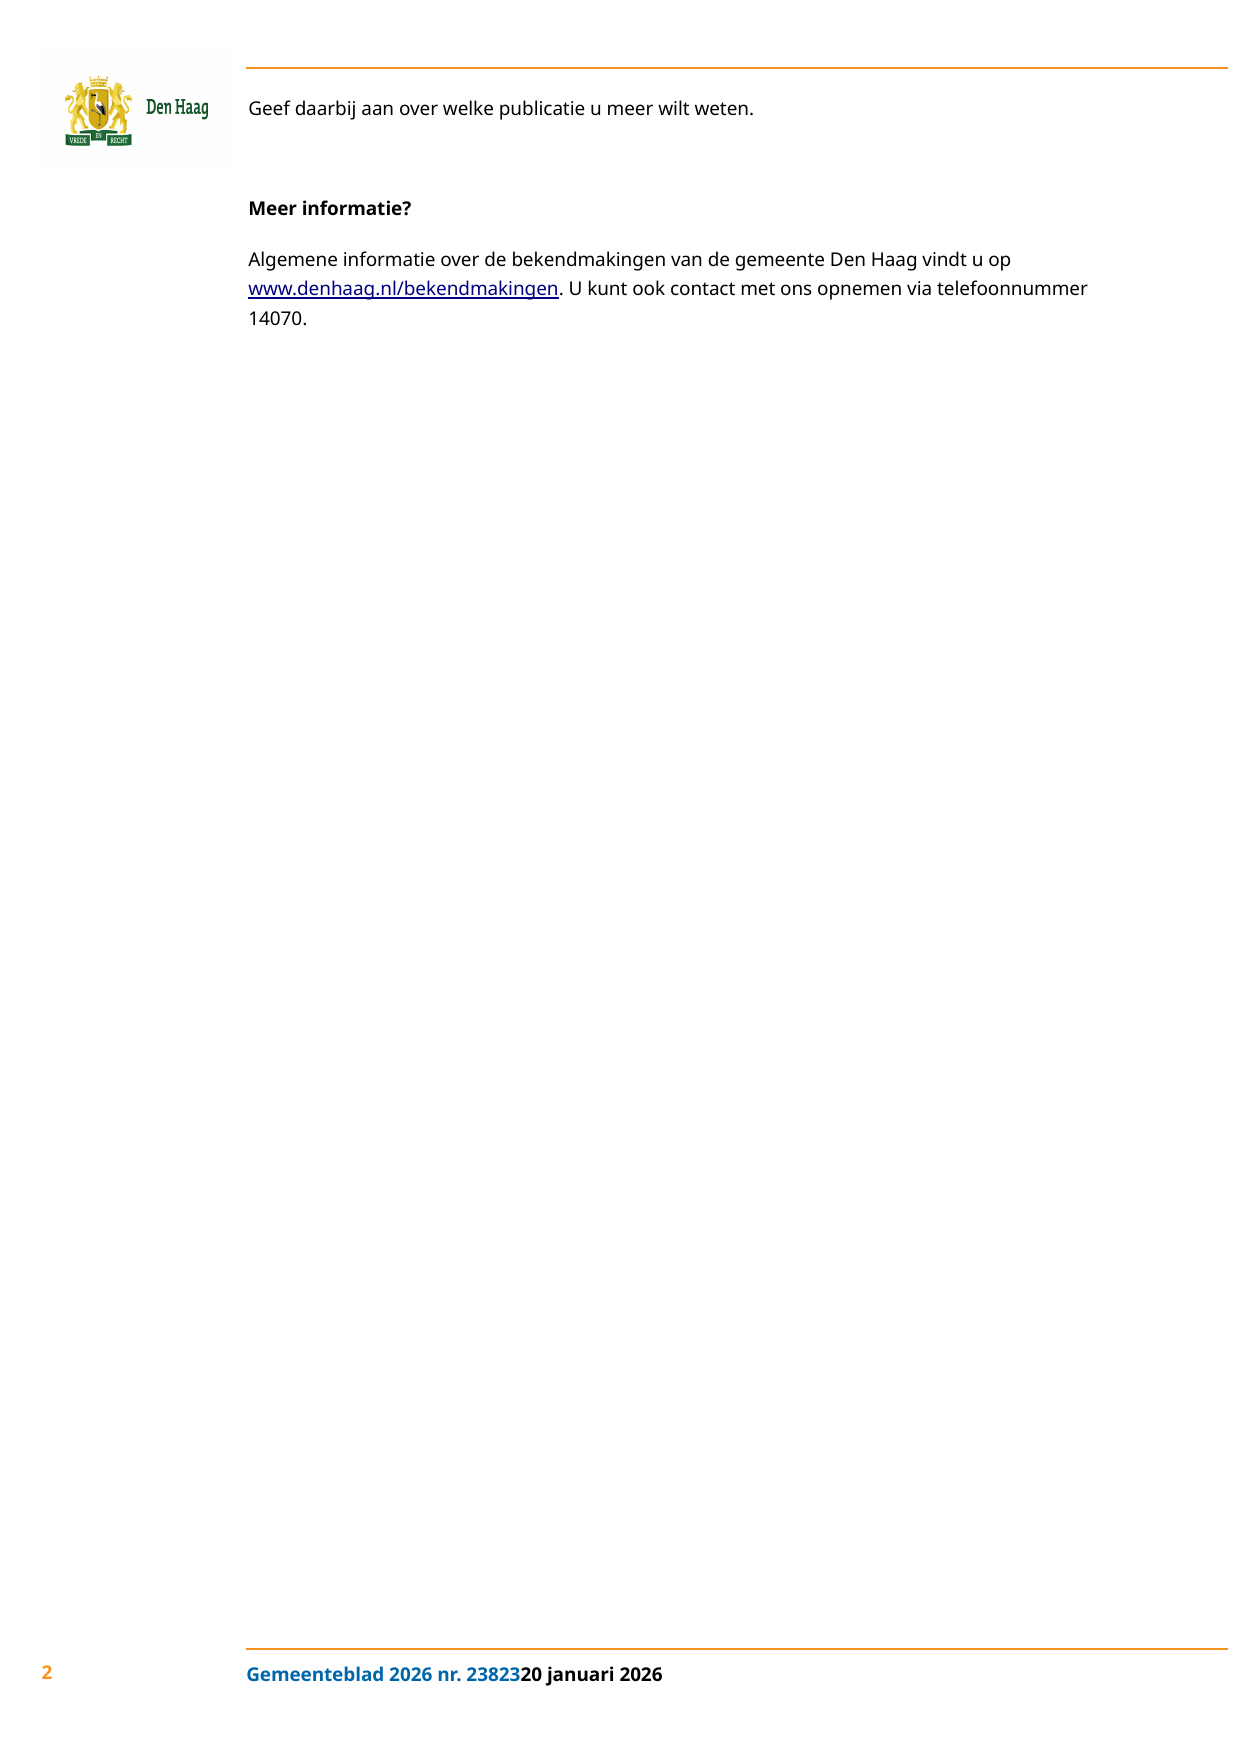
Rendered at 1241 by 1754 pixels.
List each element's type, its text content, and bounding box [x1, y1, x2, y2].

text Meer informatie? [248, 196, 1152, 221]
text Geef daarbij aan over welke publicatie u meer wilt weten. [248, 95, 1152, 121]
text Algemene informatie over de bekendmakingen van de gemeente Den Haag vindt u op www.denhaag.nl/bekendmakingen. U kunt ook contact met ons opnemen via telefoonnummer 14070. [248, 246, 1152, 331]
picture [41, 47, 231, 172]
